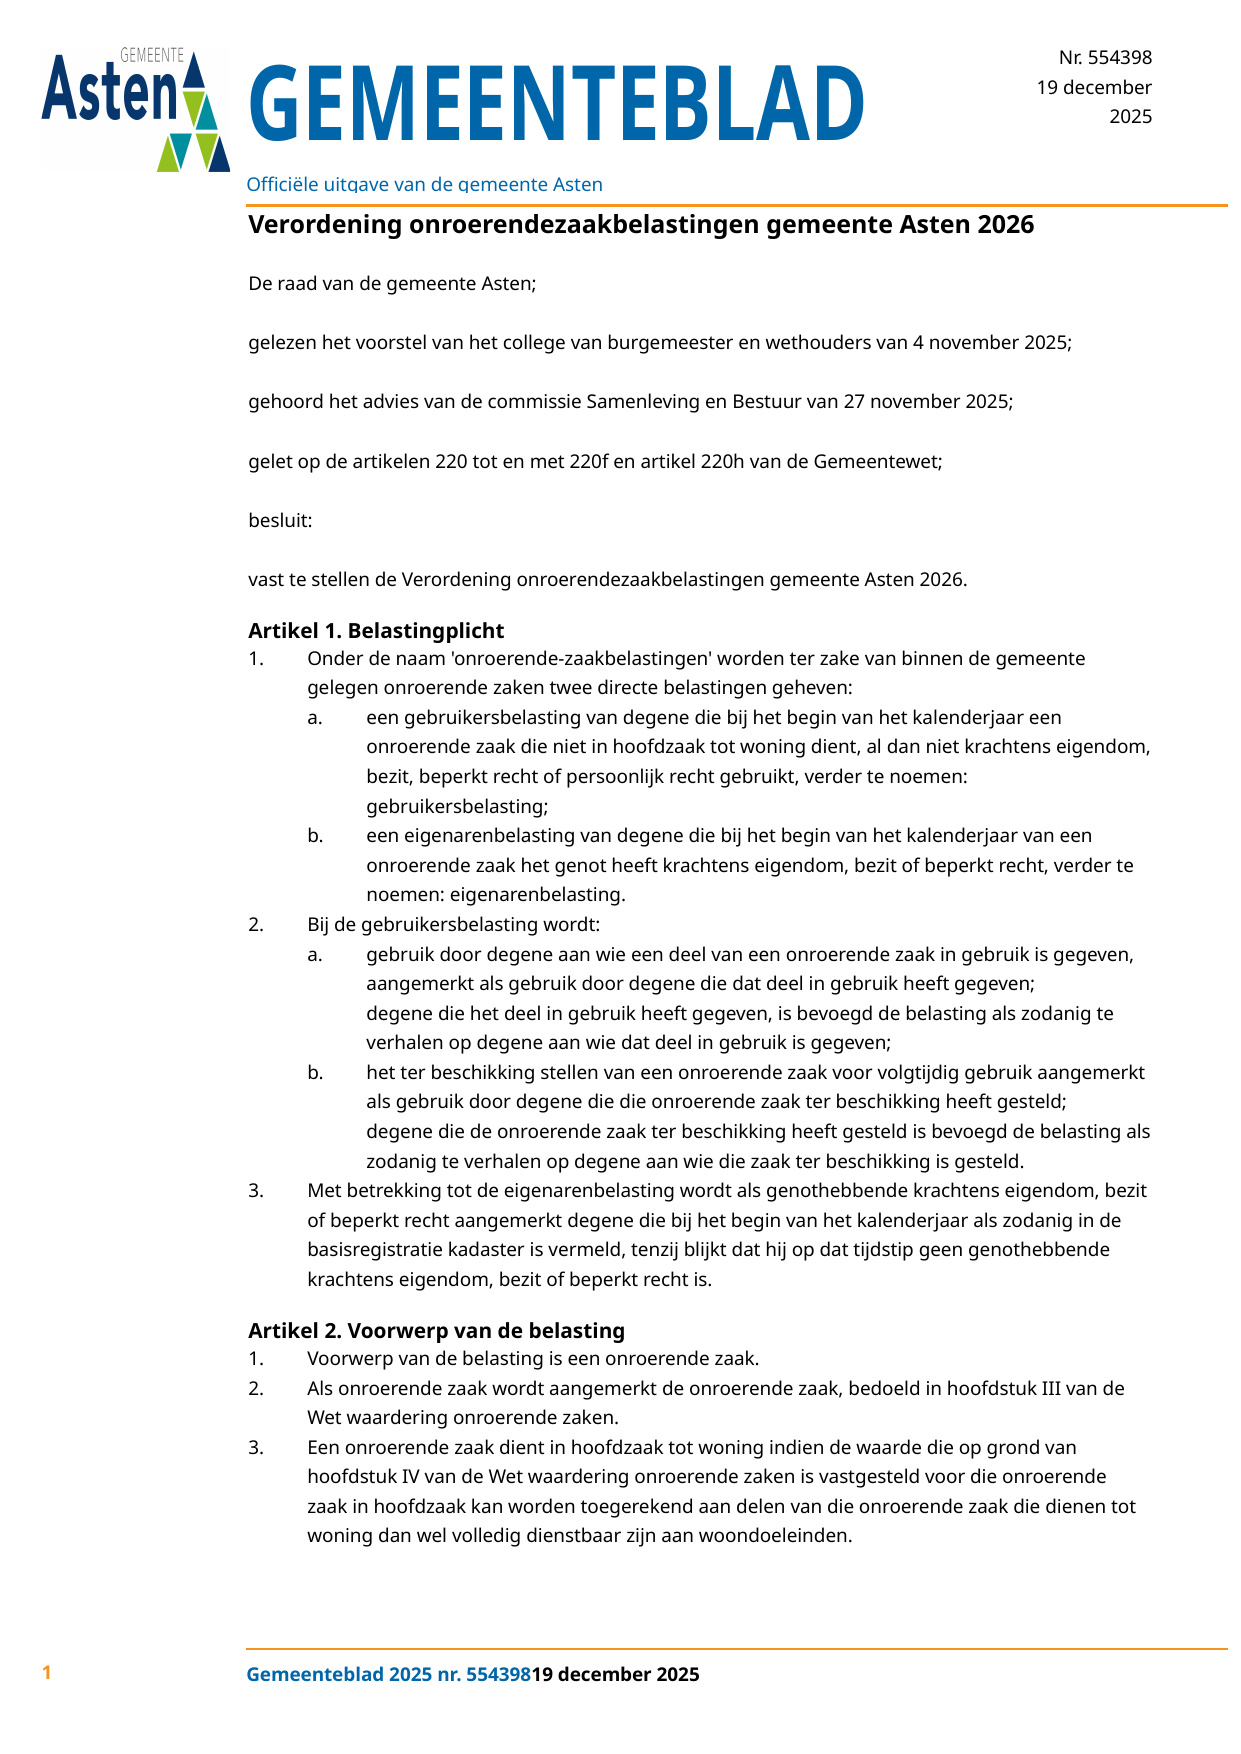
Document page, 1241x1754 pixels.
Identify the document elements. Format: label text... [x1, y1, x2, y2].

text Artikel 2. Voorwerp van de belasting [248, 1317, 1152, 1345]
list Voorwerp van de belasting is een onroerende zaak. [248, 1345, 1152, 1371]
text Verordening onroerendezaakbelastingen gemeente Asten 2026 [248, 207, 1152, 241]
list Een onroerende zaak dient in hoofdzaak tot woning indien de waarde die op grond van hoofdstuk IV van de Wet waardering onroerende zaken is vastgesteld voor die onroerende zaak in hoofdzaak kan worden toegerekend aan delen van die onroerende zaak die dienen tot woning dan wel volledig dienstbaar zijn aan woondoeleinden. [248, 1434, 1152, 1548]
list Als onroerende zaak wordt aangemerkt de onroerende zaak, bedoeld in hoofdstuk III van de Wet waardering onroerende zaken. [248, 1375, 1152, 1430]
text gelet op de artikelen 220 tot en met 220f en artikel 220h van de Gemeentewet; [248, 448, 1152, 473]
list Met betrekking tot de eigenarenbelasting wordt als genothebbende krachtens eigendom, bezit of beperkt recht aangemerkt degene die bij het begin van het kalenderjaar als zodanig in de basisregistratie kadaster is vermeld, tenzij blijkt dat hij op dat tijdstip geen genothebbende krachtens eigendom, bezit of beperkt recht is. [248, 1177, 1152, 1292]
list een eigenarenbelasting van degene die bij het begin van het kalenderjaar van een onroerende zaak het genot heeft krachtens eigendom, bezit of beperkt recht, verder te noemen: eigenarenbelasting. [307, 822, 1152, 907]
text Artikel 1. Belastingplicht [248, 617, 1152, 645]
text De raad van de gemeente Asten; [248, 270, 1152, 296]
text gelezen het voorstel van het college van burgemeester en wethouders van 4 november 2025; [248, 329, 1152, 355]
text vast te stellen de Verordening onroerendezaakbelastingen gemeente Asten 2026. [248, 566, 1152, 592]
list Bij de gebruikersbelasting wordt: [248, 911, 1152, 937]
list een gebruikersbelasting van degene die bij het begin van het kalenderjaar een onroerende zaak die niet in hoofdzaak tot woning dient, al dan niet krachtens eigendom, bezit, beperkt recht of persoonlijk recht gebruikt, verder te noemen: gebruikersbelasting; [307, 704, 1152, 819]
list degene die het deel in gebruik heeft gegeven, is bevoegd de belasting als zodanig te verhalen op degene aan wie dat deel in gebruik is gegeven; [307, 1000, 1152, 1055]
list degene die de onroerende zaak ter beschikking heeft gesteld is bevoegd de belasting als zodanig te verhalen op degene aan wie die zaak ter beschikking is gesteld. [307, 1118, 1152, 1174]
text gehoord het advies van de commissie Samenleving en Bestuur van 27 november 2025; [248, 389, 1152, 414]
list Onder de naam 'onroerende-zaakbelastingen' worden ter zake van binnen de gemeente gelegen onroerende zaken twee directe belastingen geheven: [248, 645, 1152, 700]
list het ter beschikking stellen van een onroerende zaak voor volgtijdig gebruik aangemerkt als gebruik door degene die die onroerende zaak ter beschikking heeft gesteld; [307, 1059, 1152, 1114]
text besluit: [248, 507, 1152, 533]
picture [41, 47, 231, 172]
list gebruik door degene aan wie een deel van een onroerende zaak in gebruik is gegeven, aangemerkt als gebruik door degene die dat deel in gebruik heeft gegeven; [307, 941, 1152, 996]
